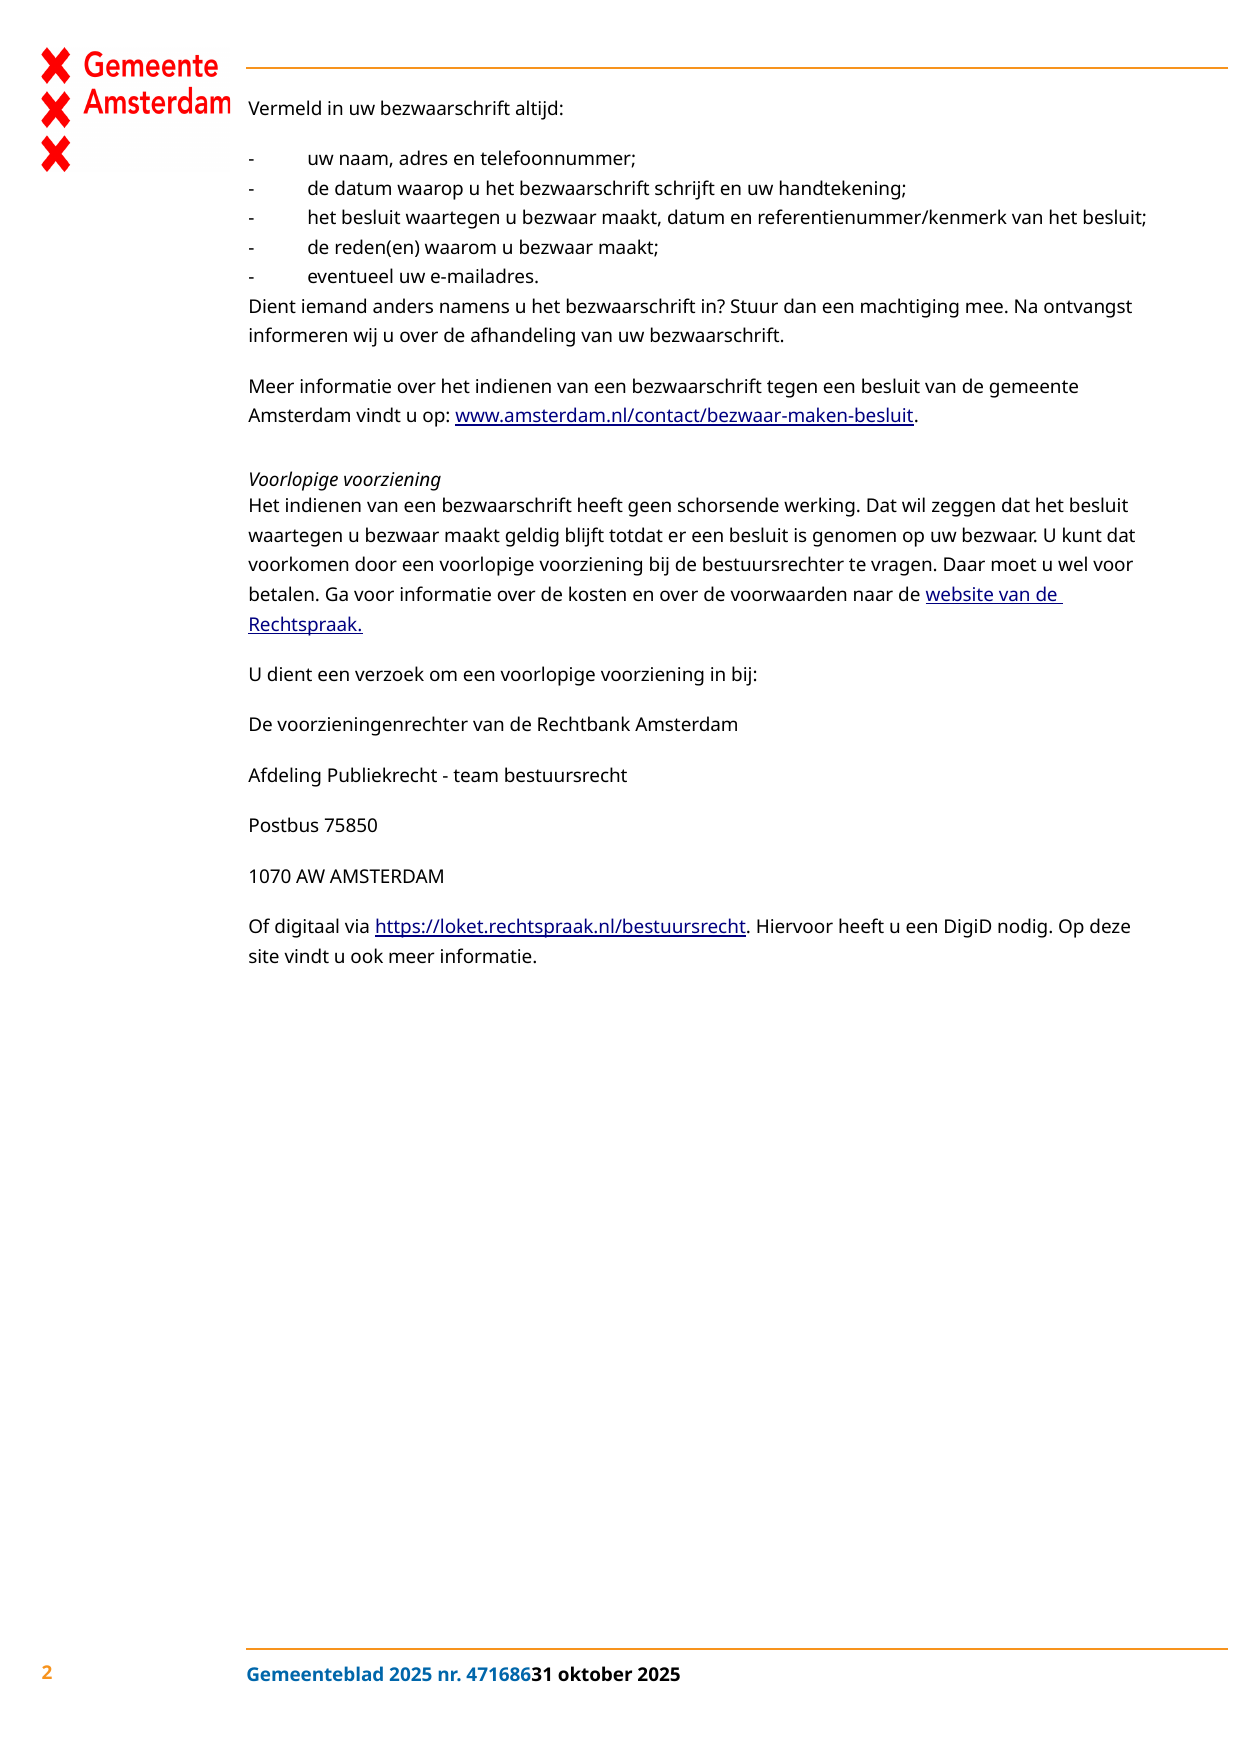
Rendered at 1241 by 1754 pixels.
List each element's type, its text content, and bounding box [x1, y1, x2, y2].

text Afdeling Publiekrecht - team bestuursrecht [248, 762, 1152, 788]
list de reden(en) waarom u bezwaar maakt; [248, 234, 1152, 260]
text Postbus 75850 [248, 812, 1152, 838]
text 1070 AW AMSTERDAM [248, 863, 1152, 888]
text Het indienen van een bezwaarschrift heeft geen schorsende werking. Dat wil zeggen dat het besluit waartegen u bezwaar maakt geldig blijft totdat er een besluit is genomen op uw bezwaar. U kunt dat voorkomen door een voorlopige voorziening bij de bestuursrechter te vragen. Daar moet u wel voor betalen. Ga voor informatie over de kosten en over de voorwaarden naar de website van de Rechtspraak. [248, 492, 1152, 636]
text Of digitaal via https://loket.rechtspraak.nl/bestuursrecht. Hiervoor heeft u een DigiD nodig. Op deze site vindt u ook meer informatie. [248, 913, 1152, 968]
text Dient iemand anders namens u het bezwaarschrift in? Stuur dan een machtiging mee. Na ontvangst informeren wij u over de afhandeling van uw bezwaarschrift. [248, 293, 1152, 348]
list uw naam, adres en telefoonnummer; [248, 145, 1152, 171]
list het besluit waartegen u bezwaar maakt, datum en referentienummer/kenmerk van het besluit; [248, 204, 1152, 230]
text De voorzieningenrechter van de Rechtbank Amsterdam [248, 712, 1152, 737]
text Voorlopige voorziening [248, 467, 1152, 492]
list eventueel uw e-mailadres. [248, 263, 1152, 289]
list de datum waarop u het bezwaarschrift schrijft en uw handtekening; [248, 175, 1152, 201]
text Meer informatie over het indienen van een bezwaarschrift tegen een besluit van de gemeente Amsterdam vindt u op: www.amsterdam.nl/contact/bezwaar-maken-besluit. [248, 373, 1152, 428]
picture [41, 47, 231, 172]
text Vermeld in uw bezwaarschrift altijd: [248, 95, 1152, 121]
text U dient een verzoek om een voorlopige voorziening in bij: [248, 661, 1152, 687]
